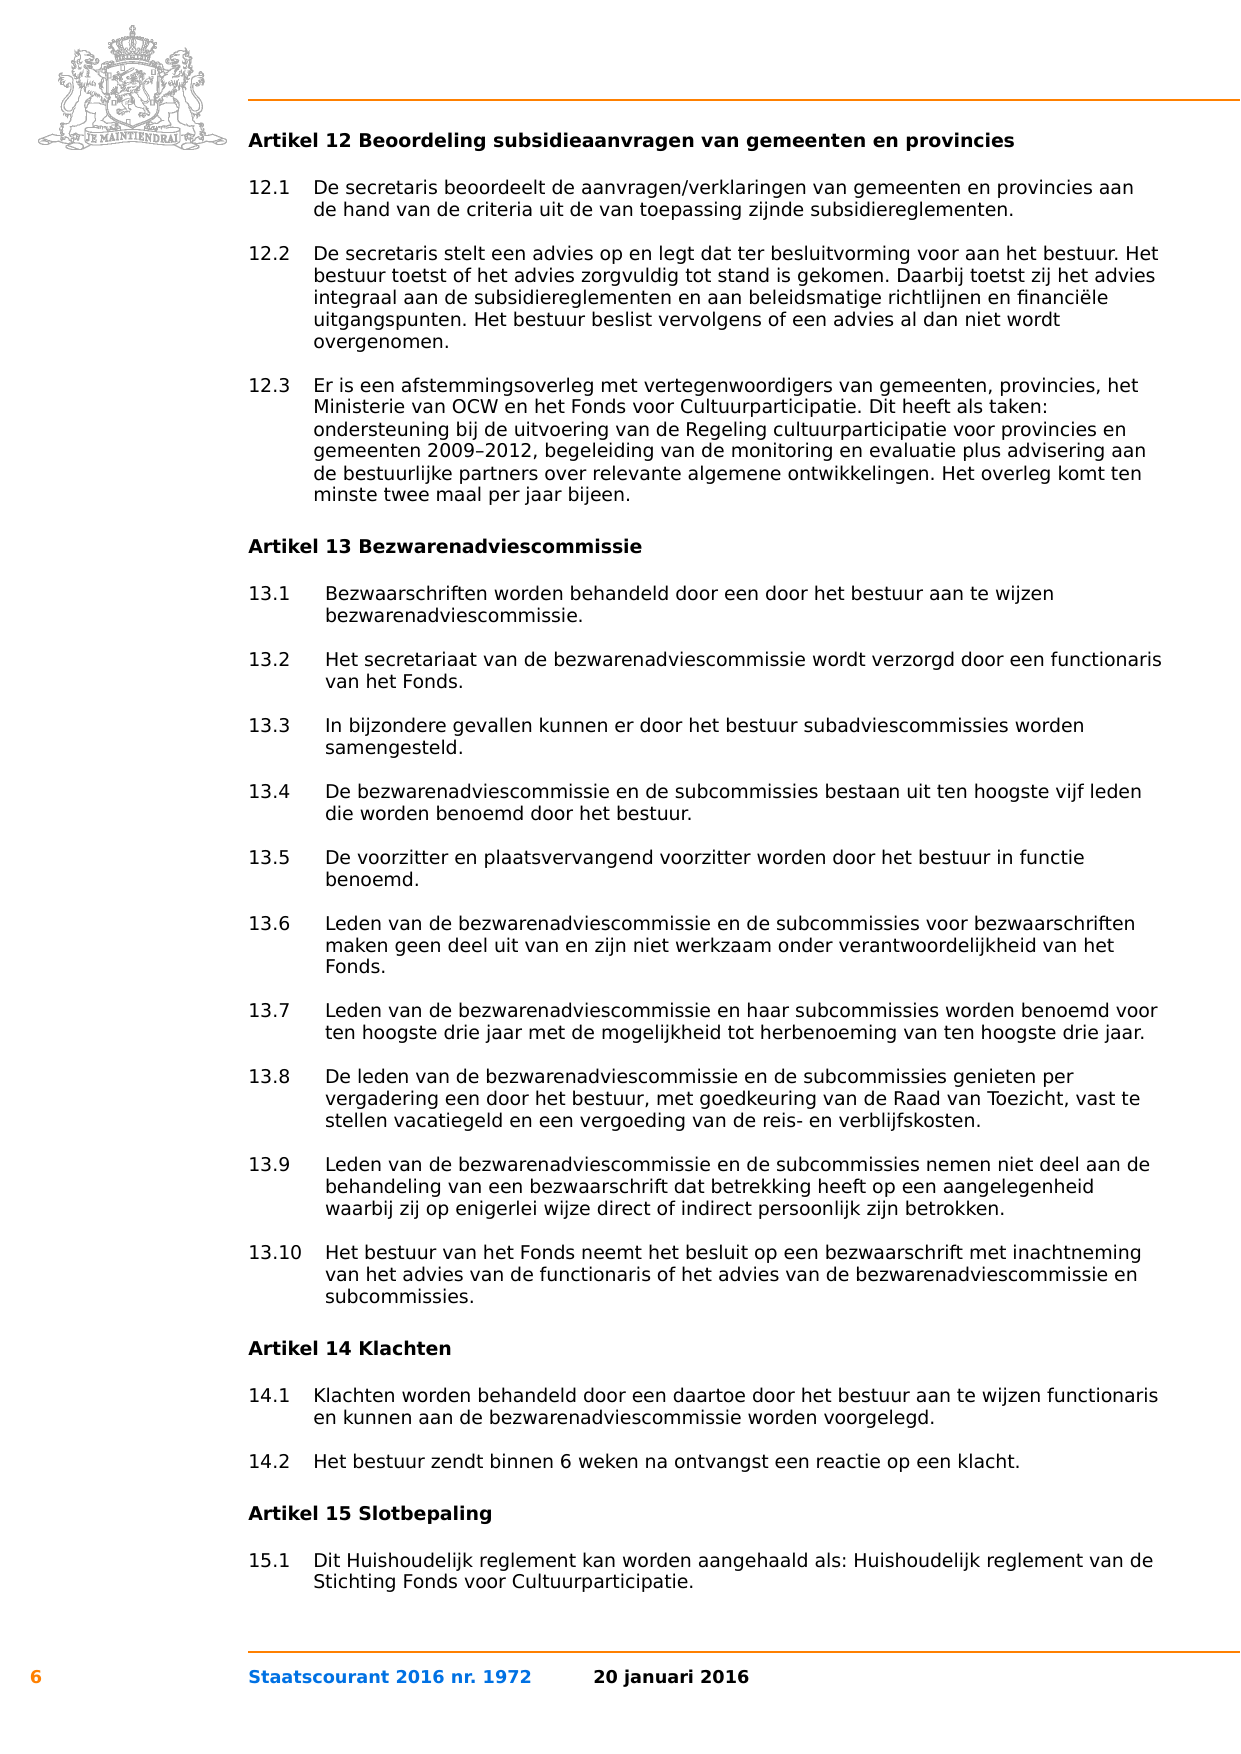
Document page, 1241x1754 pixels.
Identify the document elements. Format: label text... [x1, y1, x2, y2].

text 13.2 Het secretariaat van de bezwarenadviescommissie wordt verzorgd door een functionaris van het Fonds. [248, 649, 1163, 693]
text 13.4 De bezwarenadviescommissie en de subcommissies bestaan uit ten hoogste vijf leden die worden benoemd door het bestuur. [248, 781, 1163, 825]
subtitle Artikel 15 Slotbepaling [248, 1502, 1163, 1524]
text 14.1 Klachten worden behandeld door een daartoe door het bestuur aan te wijzen functionaris en kunnen aan de bezwarenadviescommissie worden voorgelegd. [248, 1385, 1163, 1429]
text 12.3 Er is een afstemmingsoverleg met vertegenwoordigers van gemeenten, provincies, het Ministerie van OCW en het Fonds voor Cultuurparticipatie. Dit heeft als taken: ondersteuning bij de uitvoering van de Regeling cultuurparticipatie voor provincies en gemeenten 2009–2012, begeleiding van de monitoring en evaluatie plus advisering aan de bestuurlijke partners over relevante algemene ontwikkelingen. Het overleg komt ten minste twee maal per jaar bijeen. [248, 374, 1163, 506]
subtitle Artikel 13 Bezwarenadviescommissie [248, 536, 1163, 558]
text 13.8 De leden van de bezwarenadviescommissie en de subcommissies genieten per vergadering een door het bestuur, met goedkeuring van de Raad van Toezicht, vast te stellen vacatiegeld en een vergoeding van de reis- en verblijfskosten. [248, 1066, 1163, 1132]
subtitle Artikel 14 Klachten [248, 1338, 1163, 1360]
text 12.1 De secretaris beoordeelt de aanvragen/verklaringen van gemeenten en provincies aan de hand van de criteria uit de van toepassing zijnde subsidiereglementen. [248, 177, 1163, 221]
text 13.9 Leden van de bezwarenadviescommissie en de subcommissies nemen niet deel aan de behandeling van een bezwaarschrift dat betrekking heeft op een aangelegenheid waarbij zij op enigerlei wijze direct of indirect persoonlijk zijn betrokken. [248, 1154, 1163, 1220]
text 13.1 Bezwaarschriften worden behandeld door een door het bestuur aan te wijzen bezwarenadviescommissie. [248, 583, 1163, 627]
picture [38, 25, 227, 150]
text 13.5 De voorzitter en plaatsvervangend voorzitter worden door het bestuur in functie benoemd. [248, 847, 1163, 891]
text 15.1 Dit Huishoudelijk reglement kan worden aangehaald als: Huishoudelijk reglement van de Stichting Fonds voor Cultuurparticipatie. [248, 1549, 1163, 1593]
text 12.2 De secretaris stelt een advies op en legt dat ter besluitvorming voor aan het bestuur. Het bestuur toetst of het advies zorgvuldig tot stand is gekomen. Daarbij toetst zij het advies integraal aan de subsidiereglementen en aan beleidsmatige richtlijnen en financiële uitgangspunten. Het bestuur beslist vervolgens of een advies al dan niet wordt overgenomen. [248, 243, 1163, 353]
text 13.6 Leden van de bezwarenadviescommissie en de subcommissies voor bezwaarschriften maken geen deel uit van en zijn niet werkzaam onder verantwoordelijkheid van het Fonds. [248, 912, 1163, 978]
text 13.3 In bijzondere gevallen kunnen er door het bestuur subadviescommissies worden samengesteld. [248, 715, 1163, 759]
text 13.10 Het bestuur van het Fonds neemt het besluit op een bezwaarschrift met inachtneming van het advies van de functionaris of het advies van de bezwarenadviescommissie en subcommissies. [248, 1242, 1163, 1308]
text 14.2 Het bestuur zendt binnen 6 weken na ontvangst een reactie op een klacht. [248, 1451, 1163, 1472]
subtitle Artikel 12 Beoordeling subsidieaanvragen van gemeenten en provincies [248, 130, 1163, 152]
text 13.7 Leden van de bezwarenadviescommissie en haar subcommissies worden benoemd voor ten hoogste drie jaar met de mogelijkheid tot herbenoeming van ten hoogste drie jaar. [248, 1000, 1163, 1044]
